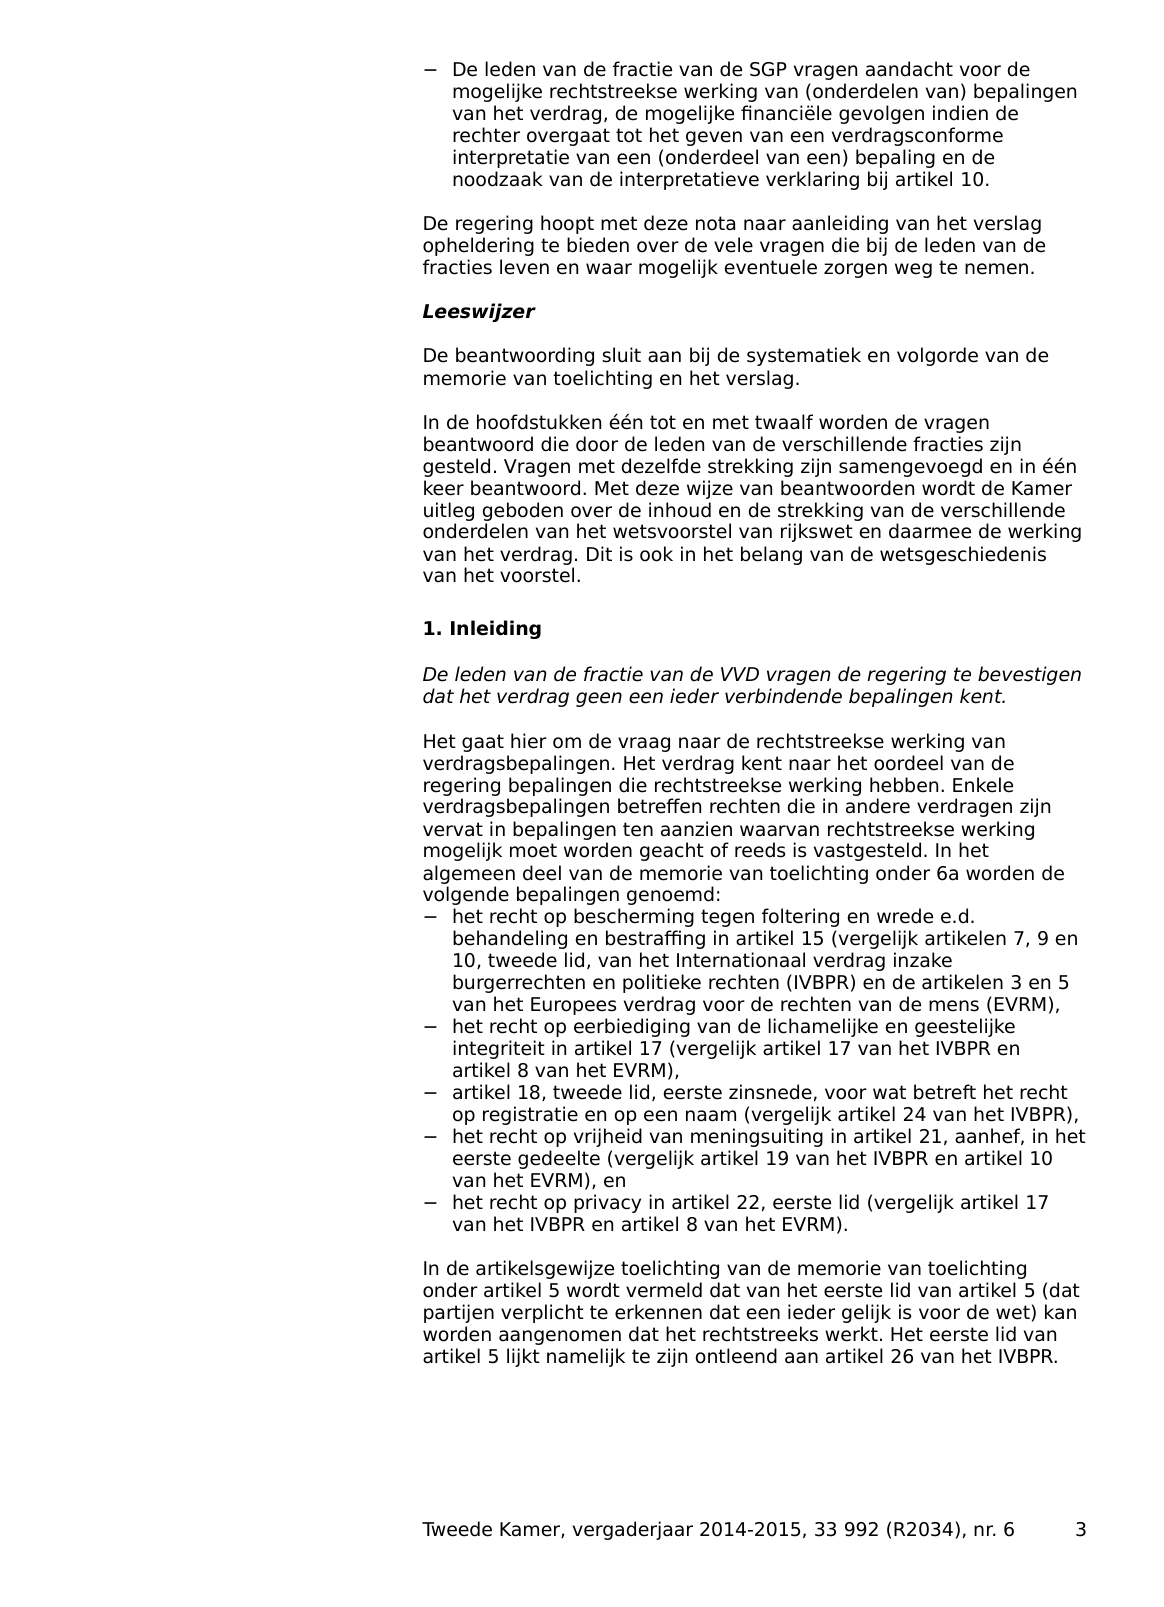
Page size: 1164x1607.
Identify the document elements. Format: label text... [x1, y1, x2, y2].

text − artikel 18, tweede lid, eerste zinsnede, voor wat betreft het recht op registratie en op een naam (vergelijk artikel 24 van het IVBPR), [422, 1082, 1087, 1126]
text − het recht op privacy in artikel 22, eerste lid (vergelijk artikel 17 van het IVBPR en artikel 8 van het EVRM). [422, 1192, 1087, 1236]
text − het recht op vrijheid van meningsuiting in artikel 21, aanhef, in het eerste gedeelte (vergelijk artikel 19 van het IVBPR en artikel 10 van het EVRM), en [422, 1126, 1087, 1192]
text De regering hoopt met deze nota naar aanleiding van het verslag opheldering te bieden over de vele vragen die bij de leden van de fracties leven en waar mogelijk eventuele zorgen weg te nemen. [422, 213, 1087, 279]
subtitle Leeswijzer [422, 301, 1087, 323]
text − het recht op bescherming tegen foltering en wrede e.d. behandeling en bestraffing in artikel 15 (vergelijk artikelen 7, 9 en 10, tweede lid, van het Internationaal verdrag inzake burgerrechten en politieke rechten (IVBPR) en de artikelen 3 en 5 van het Europees verdrag voor de rechten van de mens (EVRM), [422, 906, 1087, 1016]
subtitle 1. Inleiding [422, 617, 1087, 639]
text In de hoofdstukken één tot en met twaalf worden de vragen beantwoord die door de leden van de verschillende fracties zijn gesteld. Vragen met dezelfde strekking zijn samengevoegd en in één keer beantwoord. Met deze wijze van beantwoorden wordt de Kamer uitleg geboden over de inhoud en de strekking van de verschillende onderdelen van het wetsvoorstel van rijkswet en daarmee de werking van het verdrag. Dit is ook in het belang van de wetsgeschiedenis van het voorstel. [422, 412, 1087, 587]
text Het gaat hier om de vraag naar de rechtstreekse werking van verdragsbepalingen. Het verdrag kent naar het oordeel van de regering bepalingen die rechtstreekse werking hebben. Enkele verdragsbepalingen betreffen rechten die in andere verdragen zijn vervat in bepalingen ten aanzien waarvan rechtstreekse werking mogelijk moet worden geacht of reeds is vastgesteld. In het algemeen deel van de memorie van toelichting onder 6a worden de volgende bepalingen genoemd: [422, 731, 1087, 906]
text In de artikelsgewijze toelichting van de memorie van toelichting onder artikel 5 wordt vermeld dat van het eerste lid van artikel 5 (dat partijen verplicht te erkennen dat een ieder gelijk is voor de wet) kan worden aangenomen dat het rechtstreeks werkt. Het eerste lid van artikel 5 lijkt namelijk te zijn ontleend aan artikel 26 van het IVBPR. [422, 1258, 1087, 1368]
text − De leden van de fractie van de SGP vragen aandacht voor de mogelijke rechtstreekse werking van (onderdelen van) bepalingen van het verdrag, de mogelijke financiële gevolgen indien de rechter overgaat tot het geven van een verdragsconforme interpretatie van een (onderdeel van een) bepaling en de noodzaak van de interpretatieve verklaring bij artikel 10. [422, 59, 1087, 191]
text De leden van de fractie van de VVD vragen de regering te bevestigen dat het verdrag geen een ieder verbindende bepalingen kent. [422, 664, 1087, 708]
text De beantwoording sluit aan bij de systematiek en volgorde van de memorie van toelichting en het verslag. [422, 345, 1087, 389]
text − het recht op eerbiediging van de lichamelijke en geestelijke integriteit in artikel 17 (vergelijk artikel 17 van het IVBPR en artikel 8 van het EVRM), [422, 1016, 1087, 1082]
